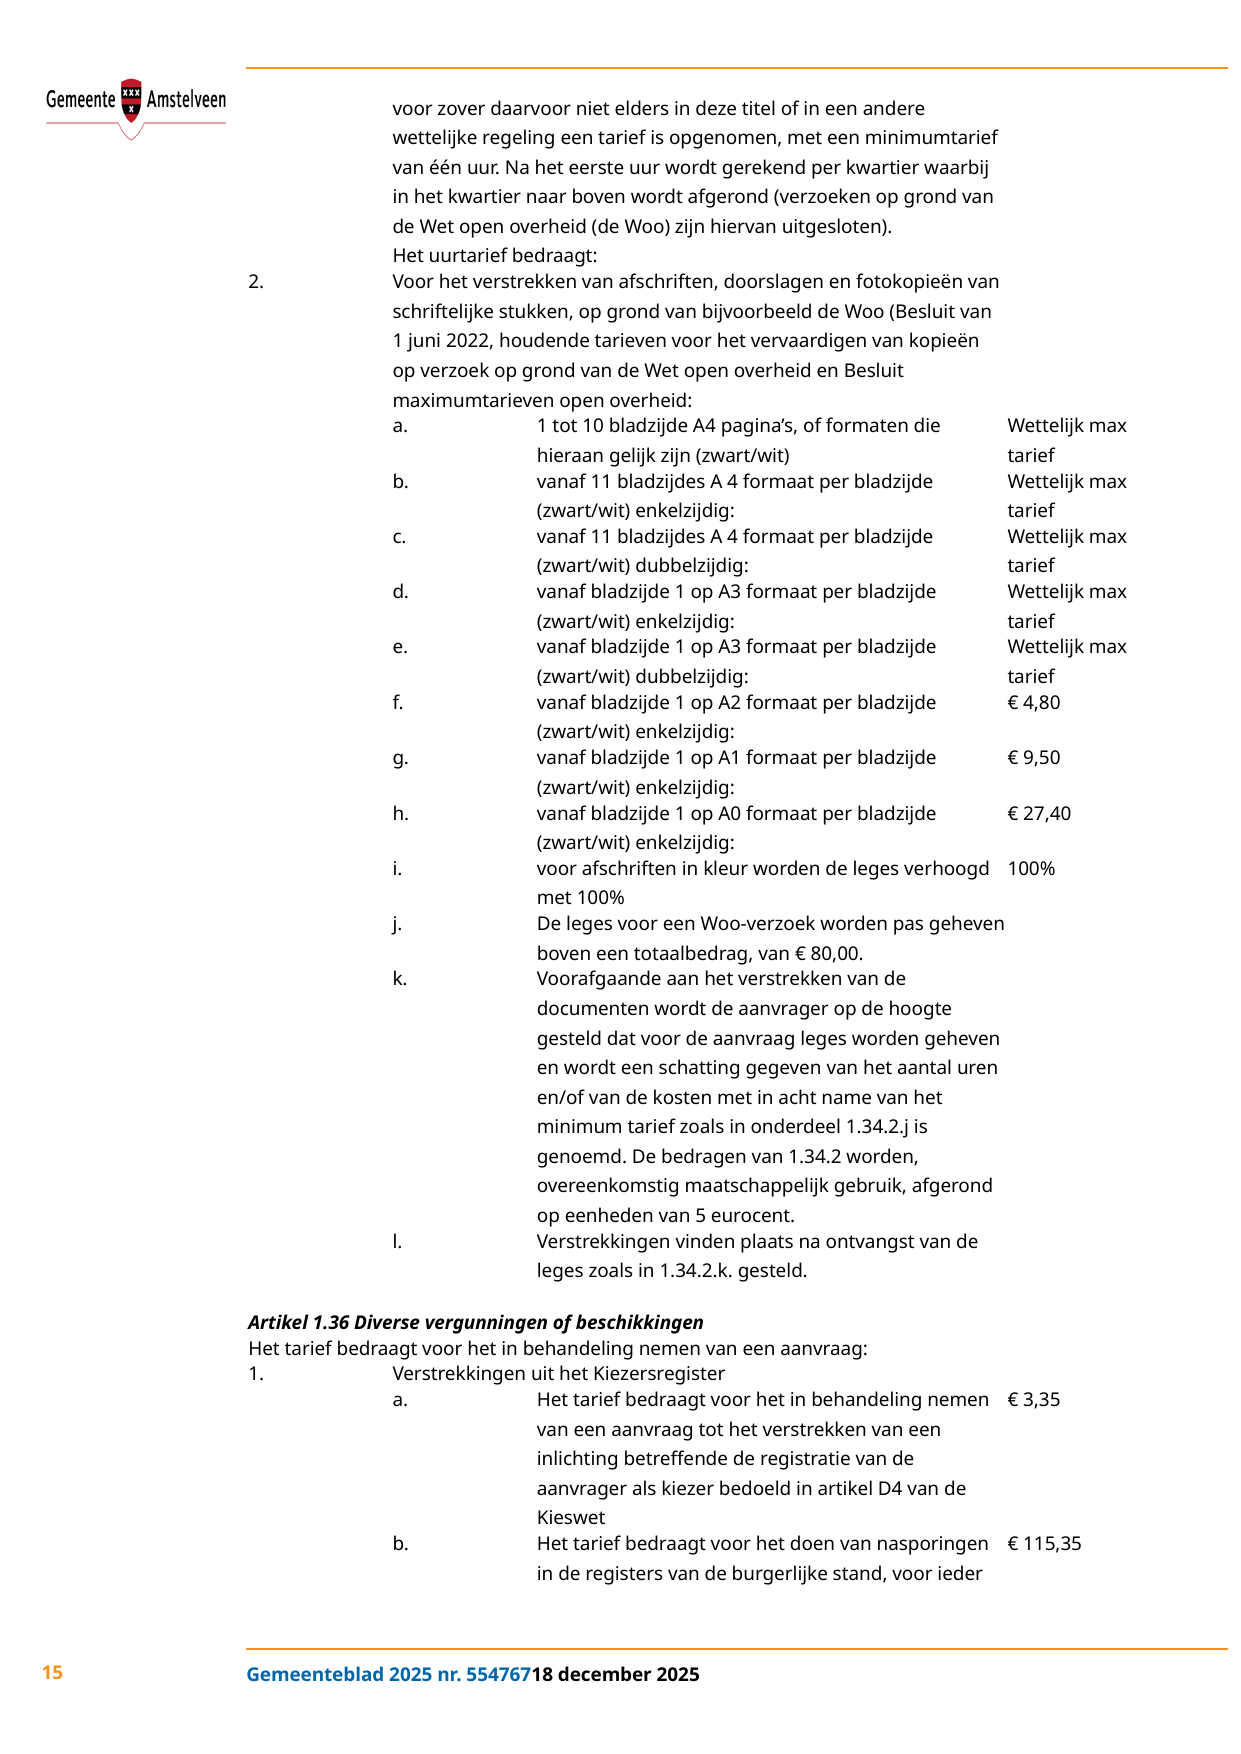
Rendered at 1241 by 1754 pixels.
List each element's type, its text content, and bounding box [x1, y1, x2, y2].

table_cell j. [392, 910, 537, 966]
table_cell € 115,35 [1007, 1530, 1152, 1586]
table_cell Artikel 1.36 Diverse vergunningen of beschikkingen [248, 1309, 1007, 1335]
table_cell € 3,35 [1007, 1386, 1152, 1530]
table_cell Wettelijk max tarief [1007, 523, 1152, 578]
table_cell Voorafgaande aan het verstrekken van de documenten wordt de aanvrager op de hoogte gesteld dat voor de aanvraag leges worden geheven en wordt een schatting gegeven van het aantal uren en/of van de kosten met in acht name van het minimum tarief zoals in onderdeel 1.34.2.j is genoemd. De bedragen van 1.34.2 worden, overeenkomstig maatschappelijk gebruik, afgerond op eenheden van 5 eurocent. [537, 966, 1007, 1228]
table_cell [248, 523, 392, 578]
table_cell vanaf 11 bladzijdes A 4 formaat per bladzijde (zwart/wit) enkelzijdig: [537, 468, 1007, 523]
table_cell € 9,50 [1007, 744, 1152, 800]
table_cell [248, 1283, 392, 1309]
table_cell [248, 966, 392, 1228]
table_cell [248, 744, 392, 800]
table_cell Wettelijk max tarief [1007, 468, 1152, 523]
table_cell [248, 1228, 392, 1283]
table_cell [1007, 910, 1152, 966]
table_cell [1007, 966, 1152, 1228]
table_cell De leges voor een Woo-verzoek worden pas geheven boven een totaalbedrag, van € 80,00. [537, 910, 1007, 966]
table_cell Wettelijk max tarief [1007, 413, 1152, 468]
table_cell 1. [248, 1361, 392, 1386]
table_cell b. [392, 468, 537, 523]
table_cell k. [392, 966, 537, 1228]
table_cell € 27,40 [1007, 800, 1152, 855]
table_cell c. [392, 523, 537, 578]
table_cell g. [392, 744, 537, 800]
table_cell [1007, 1335, 1152, 1361]
table_cell 2. [248, 269, 392, 412]
table_cell Het tarief bedraagt voor het doen van nasporingen in de registers van de burgerlijke stand, voor ieder [537, 1530, 1007, 1586]
table_cell Wettelijk max tarief [1007, 579, 1152, 634]
table_cell b. [392, 1530, 537, 1586]
table_cell [248, 413, 392, 468]
table_cell Het tarief bedraagt voor het in behandeling nemen van een aanvraag: [248, 1335, 1007, 1361]
table_cell vanaf bladzijde 1 op A0 formaat per bladzijde (zwart/wit) enkelzijdig: [537, 800, 1007, 855]
picture [41, 47, 231, 172]
table_cell [248, 579, 392, 634]
table_cell voor afschriften in kleur worden de leges verhoogd met 100% [537, 855, 1007, 910]
table_cell l. [392, 1228, 537, 1283]
table_cell f. [392, 689, 537, 744]
table_cell Voor het verstrekken van afschriften, doorslagen en fotokopieën van schriftelijke stukken, op grond van bijvoorbeeld de Woo (Besluit van 1 juni 2022, houdende tarieven voor het vervaardigen van kopieën op verzoek op grond van de Wet open overheid en Besluit maximumtarieven open overheid: [392, 269, 1007, 412]
table_cell 1 tot 10 bladzijde A4 pagina’s, of formaten die hieraan gelijk zijn (zwart/wit) [537, 413, 1007, 468]
table_cell [248, 689, 392, 744]
table_cell a. [392, 413, 537, 468]
table_cell [248, 800, 392, 855]
table_cell [1007, 1283, 1152, 1309]
table_cell Verstrekkingen uit het Kiezersregister [392, 1361, 1007, 1386]
table_cell [1007, 1309, 1152, 1335]
table_cell Het tarief bedraagt voor het in behandeling nemen van een aanvraag tot het verstrekken van een inlichting betreffende de registratie van de aanvrager als kiezer bedoeld in artikel D4 van de Kieswet [537, 1386, 1007, 1530]
table_cell a. [392, 1386, 537, 1530]
table_cell h. [392, 800, 537, 855]
table_cell Verstrekkingen vinden plaats na ontvangst van de leges zoals in 1.34.2.k. gesteld. [537, 1228, 1007, 1283]
table_cell d. [392, 579, 537, 634]
table_cell vanaf 11 bladzijdes A 4 formaat per bladzijde (zwart/wit) dubbelzijdig: [537, 523, 1007, 578]
table_cell [248, 855, 392, 910]
table_cell [248, 1530, 392, 1586]
table_cell [248, 1386, 392, 1530]
table_cell e. [392, 634, 537, 689]
table_cell € 4,80 [1007, 689, 1152, 744]
table_cell voor zover daarvoor niet elders in deze titel of in een andere wettelijke regeling een tarief is opgenomen, met een minimumtarief van één uur. Na het eerste uur wordt gerekend per kwartier waarbij in het kwartier naar boven wordt afgerond (verzoeken op grond van de Wet open overheid (de Woo) zijn hiervan uitgesloten). Het uurtarief bedraagt: [392, 95, 1007, 268]
table_cell vanaf bladzijde 1 op A2 formaat per bladzijde (zwart/wit) enkelzijdig: [537, 689, 1007, 744]
table_cell [1007, 1361, 1152, 1386]
table_cell vanaf bladzijde 1 op A3 formaat per bladzijde (zwart/wit) enkelzijdig: [537, 579, 1007, 634]
table_cell vanaf bladzijde 1 op A1 formaat per bladzijde (zwart/wit) enkelzijdig: [537, 744, 1007, 800]
table_cell [1007, 269, 1152, 412]
table_cell 100% [1007, 855, 1152, 910]
table_cell i. [392, 855, 537, 910]
table_cell vanaf bladzijde 1 op A3 formaat per bladzijde (zwart/wit) dubbelzijdig: [537, 634, 1007, 689]
table_cell [248, 634, 392, 689]
table_cell [1007, 95, 1152, 268]
table_cell [248, 910, 392, 966]
table_cell Wettelijk max tarief [1007, 634, 1152, 689]
table_cell [1007, 1228, 1152, 1283]
table_cell [248, 468, 392, 523]
table_cell [248, 95, 392, 268]
table_cell [537, 1283, 1007, 1309]
table_cell [392, 1283, 537, 1309]
